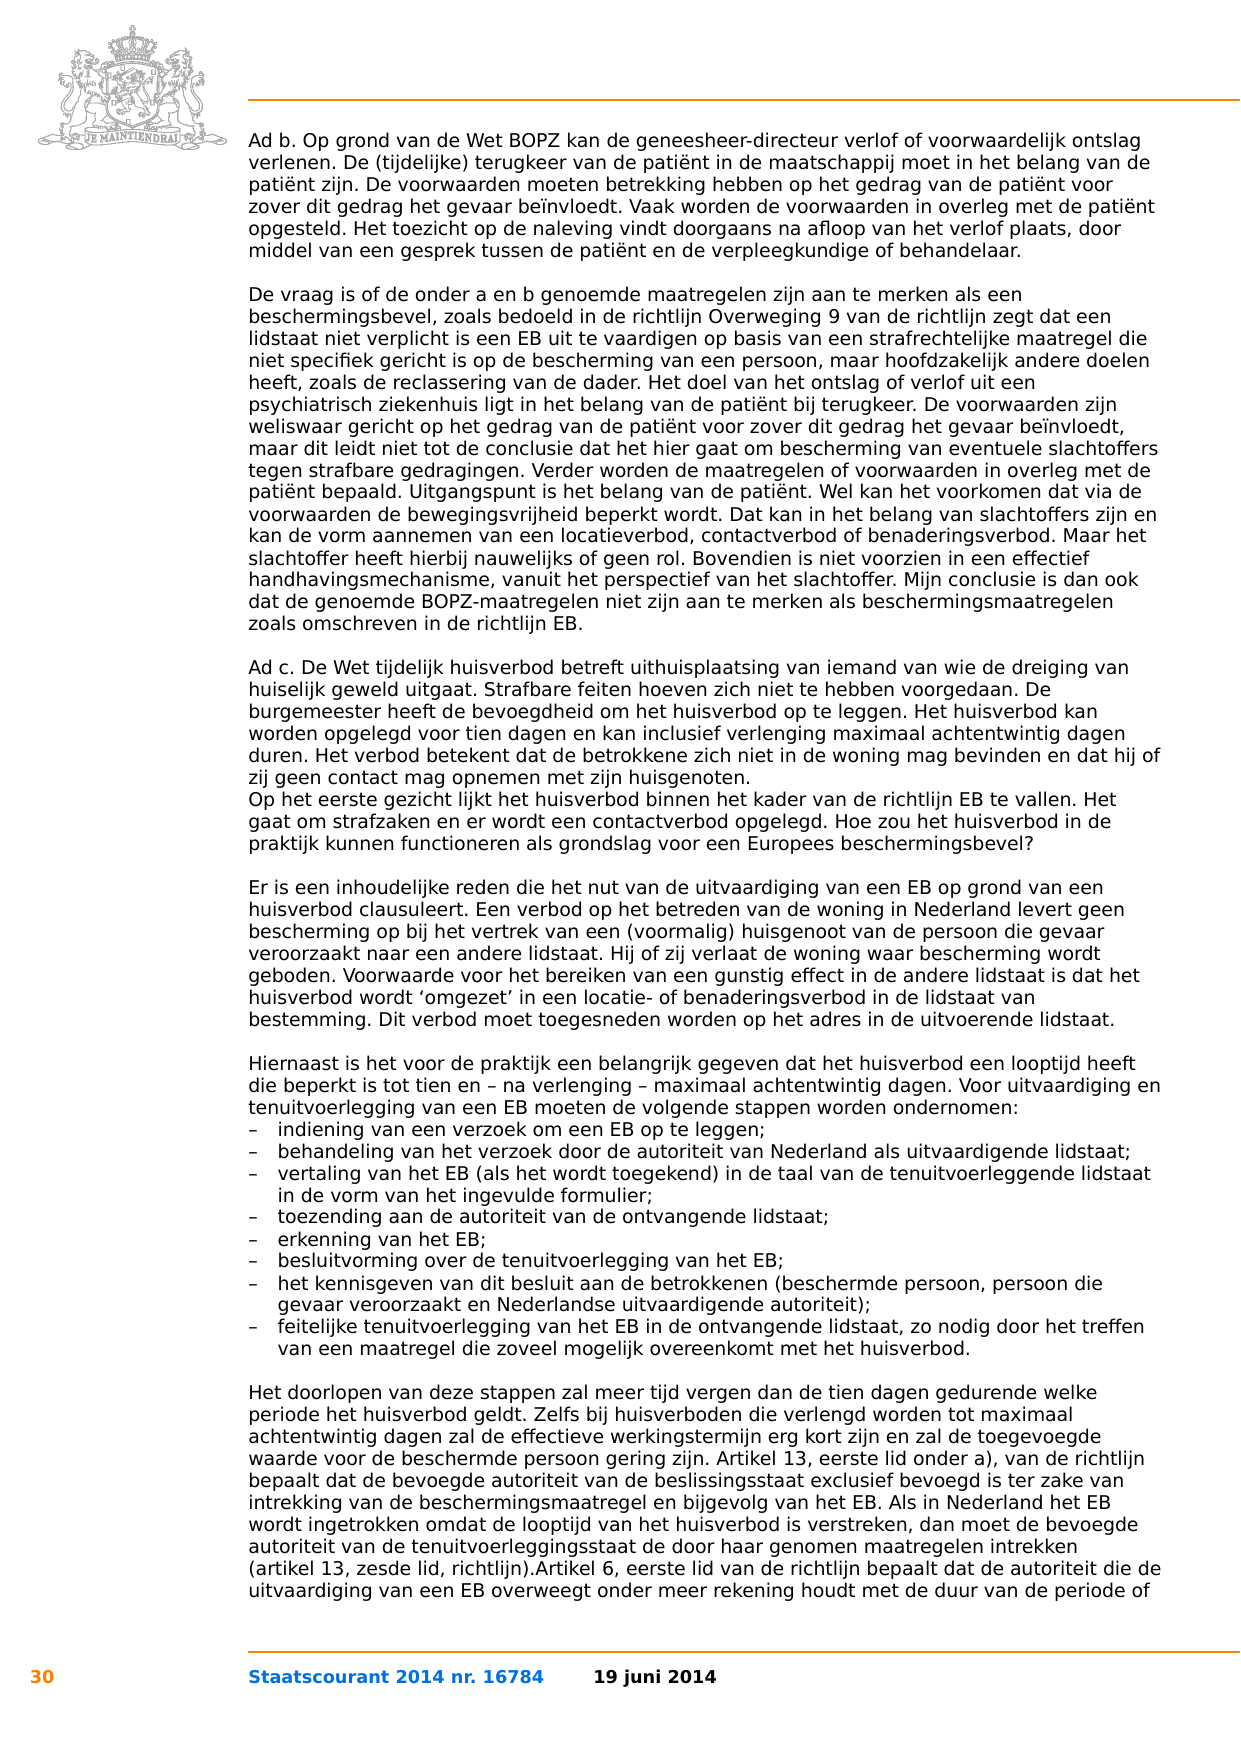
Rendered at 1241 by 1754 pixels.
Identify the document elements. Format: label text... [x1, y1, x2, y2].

picture [38, 25, 227, 150]
text Ad c. De Wet tijdelijk huisverbod betreft uithuisplaatsing van iemand van wie de dreiging van huiselijk geweld uitgaat. Strafbare feiten hoeven zich niet te hebben voorgedaan. De burgemeester heeft de bevoegdheid om het huisverbod op te leggen. Het huisverbod kan worden opgelegd voor tien dagen en kan inclusief verlenging maximaal achtentwintig dagen duren. Het verbod betekent dat de betrokkene zich niet in de woning mag bevinden en dat hij of zij geen contact mag opnemen met zijn huisgenoten. [248, 657, 1163, 789]
text – besluitvorming over de tenuitvoerlegging van het EB; [248, 1250, 1163, 1272]
text De vraag is of de onder a en b genoemde maatregelen zijn aan te merken als een beschermingsbevel, zoals bedoeld in de richtlijn Overweging 9 van de richtlijn zegt dat een lidstaat niet verplicht is een EB uit te vaardigen op basis van een strafrechtelijke maatregel die niet specifiek gericht is op de bescherming van een persoon, maar hoofdzakelijk andere doelen heeft, zoals de reclassering van de dader. Het doel van het ontslag of verlof uit een psychiatrisch ziekenhuis ligt in het belang van de patiënt bij terugkeer. De voorwaarden zijn weliswaar gericht op het gedrag van de patiënt voor zover dit gedrag het gevaar beïnvloedt, maar dit leidt niet tot de conclusie dat het hier gaat om bescherming van eventuele slachtoffers tegen strafbare gedragingen. Verder worden de maatregelen of voorwaarden in overleg met de patiënt bepaald. Uitgangspunt is het belang van de patiënt. Wel kan het voorkomen dat via de voorwaarden de bewegingsvrijheid beperkt wordt. Dat kan in het belang van slachtoffers zijn en kan de vorm aannemen van een locatieverbod, contactverbod of benaderingsverbod. Maar het slachtoffer heeft hierbij nauwelijks of geen rol. Bovendien is niet voorzien in een effectief handhavingsmechanisme, vanuit het perspectief van het slachtoffer. Mijn conclusie is dan ook dat de genoemde BOPZ-maatregelen niet zijn aan te merken als beschermingsmaatregelen zoals omschreven in de richtlijn EB. [248, 284, 1163, 635]
text Er is een inhoudelijke reden die het nut van de uitvaardiging van een EB op grond van een huisverbod clausuleert. Een verbod op het betreden van de woning in Nederland levert geen bescherming op bij het vertrek van een (voormalig) huisgenoot van de persoon die gevaar veroorzaakt naar een andere lidstaat. Hij of zij verlaat de woning waar bescherming wordt geboden. Voorwaarde voor het bereiken van een gunstig effect in de andere lidstaat is dat het huisverbod wordt ‘omgezet’ in een locatie- of benaderingsverbod in de lidstaat van bestemming. Dit verbod moet toegesneden worden op het adres in de uitvoerende lidstaat. [248, 877, 1163, 1031]
text Op het eerste gezicht lijkt het huisverbod binnen het kader van de richtlijn EB te vallen. Het gaat om strafzaken en er wordt een contactverbod opgelegd. Hoe zou het huisverbod in de praktijk kunnen functioneren als grondslag voor een Europees beschermingsbevel? [248, 789, 1163, 855]
text – toezending aan de autoriteit van de ontvangende lidstaat; [248, 1206, 1163, 1228]
text – het kennisgeven van dit besluit aan de betrokkenen (beschermde persoon, persoon die gevaar veroorzaakt en Nederlandse uitvaardigende autoriteit); [248, 1272, 1163, 1316]
text – behandeling van het verzoek door de autoriteit van Nederland als uitvaardigende lidstaat; [248, 1141, 1163, 1162]
text Hiernaast is het voor de praktijk een belangrijk gegeven dat het huisverbod een looptijd heeft die beperkt is tot tien en – na verlenging – maximaal achtentwintig dagen. Voor uitvaardiging en tenuitvoerlegging van een EB moeten de volgende stappen worden ondernomen: [248, 1053, 1163, 1118]
text Ad b. Op grond van de Wet BOPZ kan de geneesheer-directeur verlof of voorwaardelijk ontslag verlenen. De (tijdelijke) terugkeer van de patiënt in de maatschappij moet in het belang van de patiënt zijn. De voorwaarden moeten betrekking hebben op het gedrag van de patiënt voor zover dit gedrag het gevaar beïnvloedt. Vaak worden de voorwaarden in overleg met de patiënt opgesteld. Het toezicht op de naleving vindt doorgaans na afloop van het verlof plaats, door middel van een gesprek tussen de patiënt en de verpleegkundige of behandelaar. [248, 130, 1163, 262]
text – feitelijke tenuitvoerlegging van het EB in de ontvangende lidstaat, zo nodig door het treffen van een maatregel die zoveel mogelijk overeenkomt met het huisverbod. [248, 1316, 1163, 1360]
text – erkenning van het EB; [248, 1228, 1163, 1250]
text Het doorlopen van deze stappen zal meer tijd vergen dan de tien dagen gedurende welke periode het huisverbod geldt. Zelfs bij huisverboden die verlengd worden tot maximaal achtentwintig dagen zal de effectieve werkingstermijn erg kort zijn en zal de toegevoegde waarde voor de beschermde persoon gering zijn. Artikel 13, eerste lid onder a), van de richtlijn bepaalt dat de bevoegde autoriteit van de beslissingsstaat exclusief bevoegd is ter zake van intrekking van de beschermingsmaatregel en bijgevolg van het EB. Als in Nederland het EB wordt ingetrokken omdat de looptijd van het huisverbod is verstreken, dan moet de bevoegde autoriteit van de tenuitvoerleggingsstaat de door haar genomen maatregelen intrekken (artikel 13, zesde lid, richtlijn).Artikel 6, eerste lid van de richtlijn bepaalt dat de autoriteit die de uitvaardiging van een EB overweegt onder meer rekening houdt met de duur van de periode of [248, 1382, 1163, 1602]
text – indiening van een verzoek om een EB op te leggen; [248, 1118, 1163, 1141]
text – vertaling van het EB (als het wordt toegekend) in de taal van de tenuitvoerleggende lidstaat in de vorm van het ingevulde formulier; [248, 1162, 1163, 1206]
